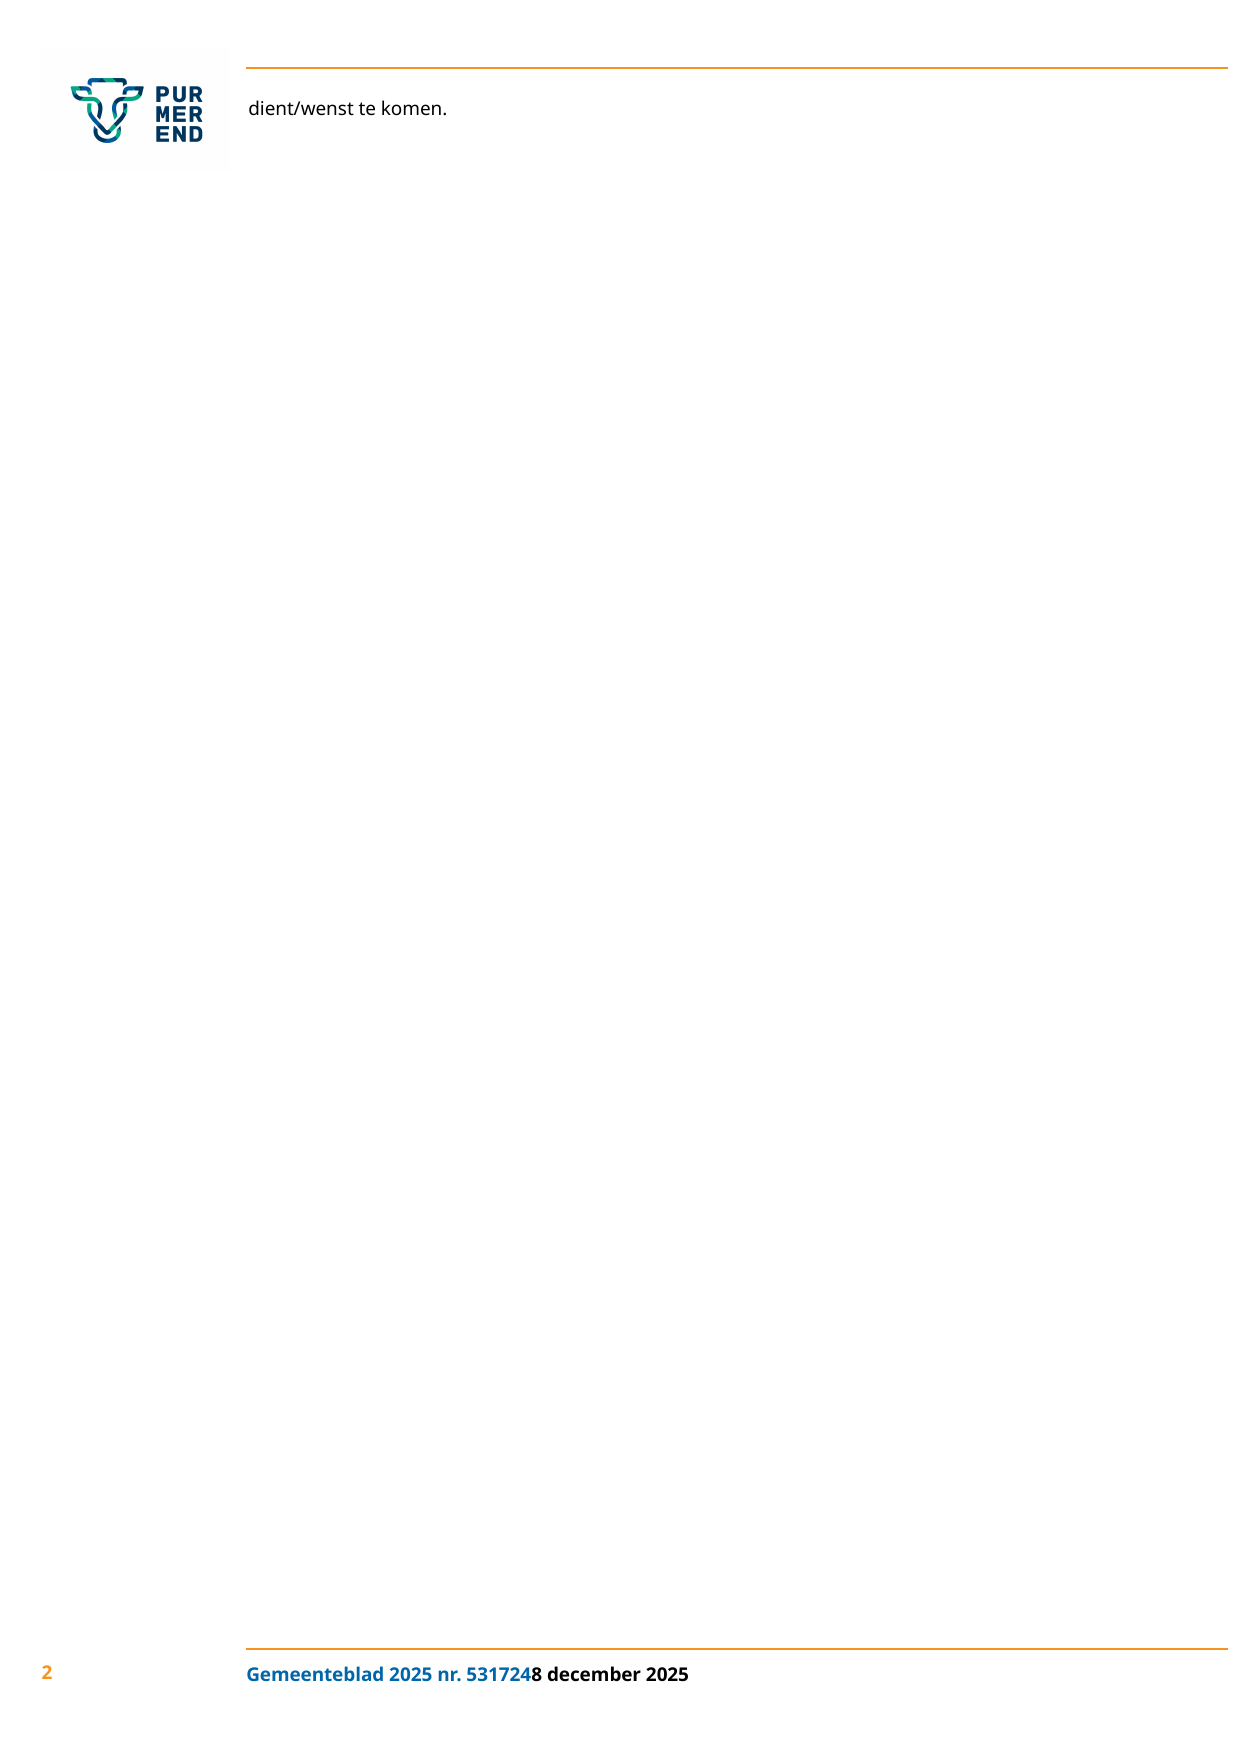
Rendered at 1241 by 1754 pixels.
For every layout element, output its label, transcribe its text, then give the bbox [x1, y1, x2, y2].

text dient/wenst te komen. [248, 95, 1152, 121]
picture [41, 47, 231, 172]
